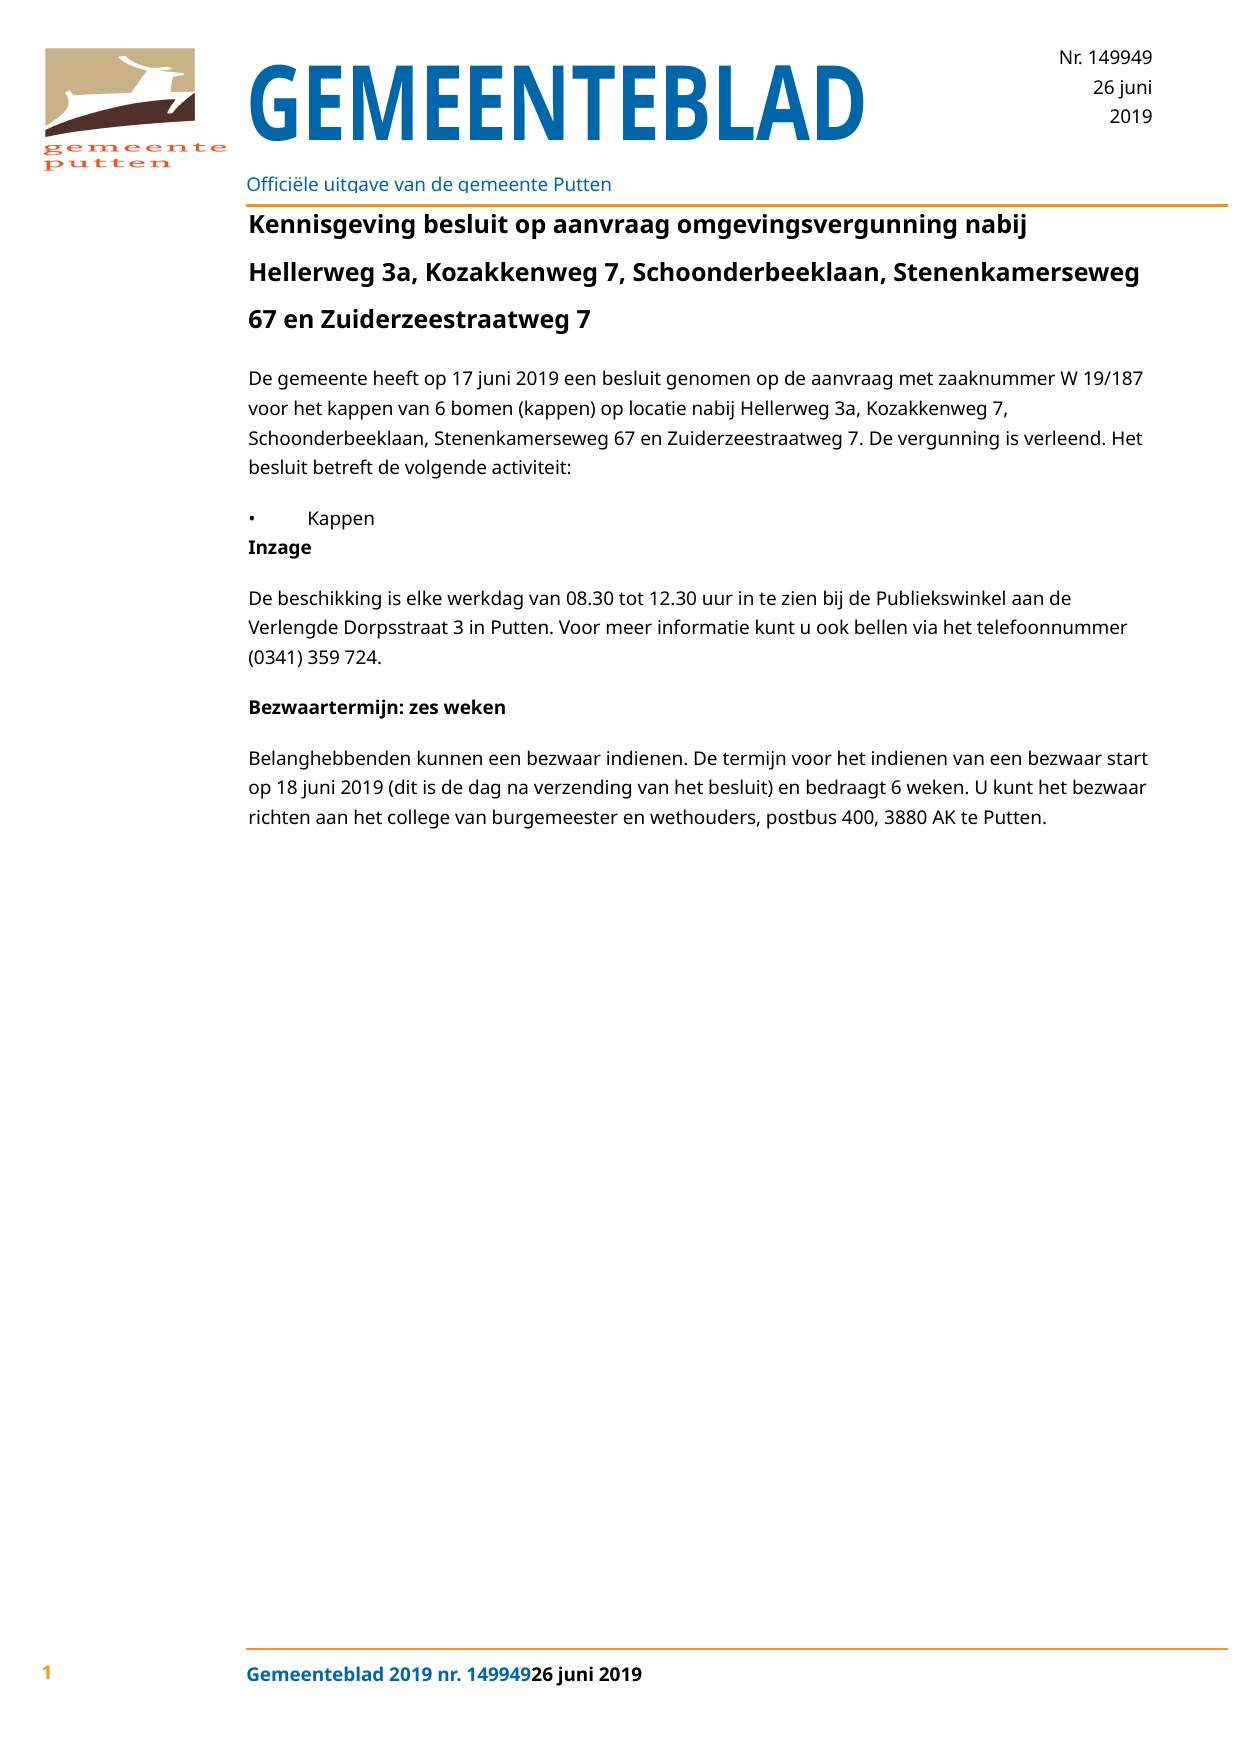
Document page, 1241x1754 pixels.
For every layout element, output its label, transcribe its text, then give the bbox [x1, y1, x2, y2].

list Kappen [248, 505, 1152, 530]
text Kennisgeving besluit op aanvraag omgevingsvergunning nabij Hellerweg 3a, Kozakkenweg 7, Schoonderbeeklaan, Stenenkamerseweg 67 en Zuiderzeestraatweg 7 [248, 207, 1152, 336]
text Inzage [248, 534, 1152, 560]
text Belanghebbenden kunnen een bezwaar indienen. De termijn voor het indienen van een bezwaar start op 18 juni 2019 (dit is de dag na verzending van het besluit) en bedraagt 6 weken. U kunt het bezwaar richten aan het college van burgemeester en wethouders, postbus 400, 3880 AK te Putten. [248, 745, 1152, 829]
picture [41, 47, 231, 172]
text De gemeente heeft op 17 juni 2019 een besluit genomen op de aanvraag met zaaknummer W 19/187 voor het kappen van 6 bomen (kappen) op locatie nabij Hellerweg 3a, Kozakkenweg 7, Schoonderbeeklaan, Stenenkamerseweg 67 en Zuiderzeestraatweg 7. De vergunning is verleend. Het besluit betreft de volgende activiteit: [248, 366, 1152, 480]
text De beschikking is elke werkdag van 08.30 tot 12.30 uur in te zien bij de Publiekswinkel aan de Verlengde Dorpsstraat 3 in Putten. Voor meer informatie kunt u ook bellen via het telefoonnummer (0341) 359 724. [248, 585, 1152, 669]
text Bezwaartermijn: zes weken [248, 694, 1152, 720]
